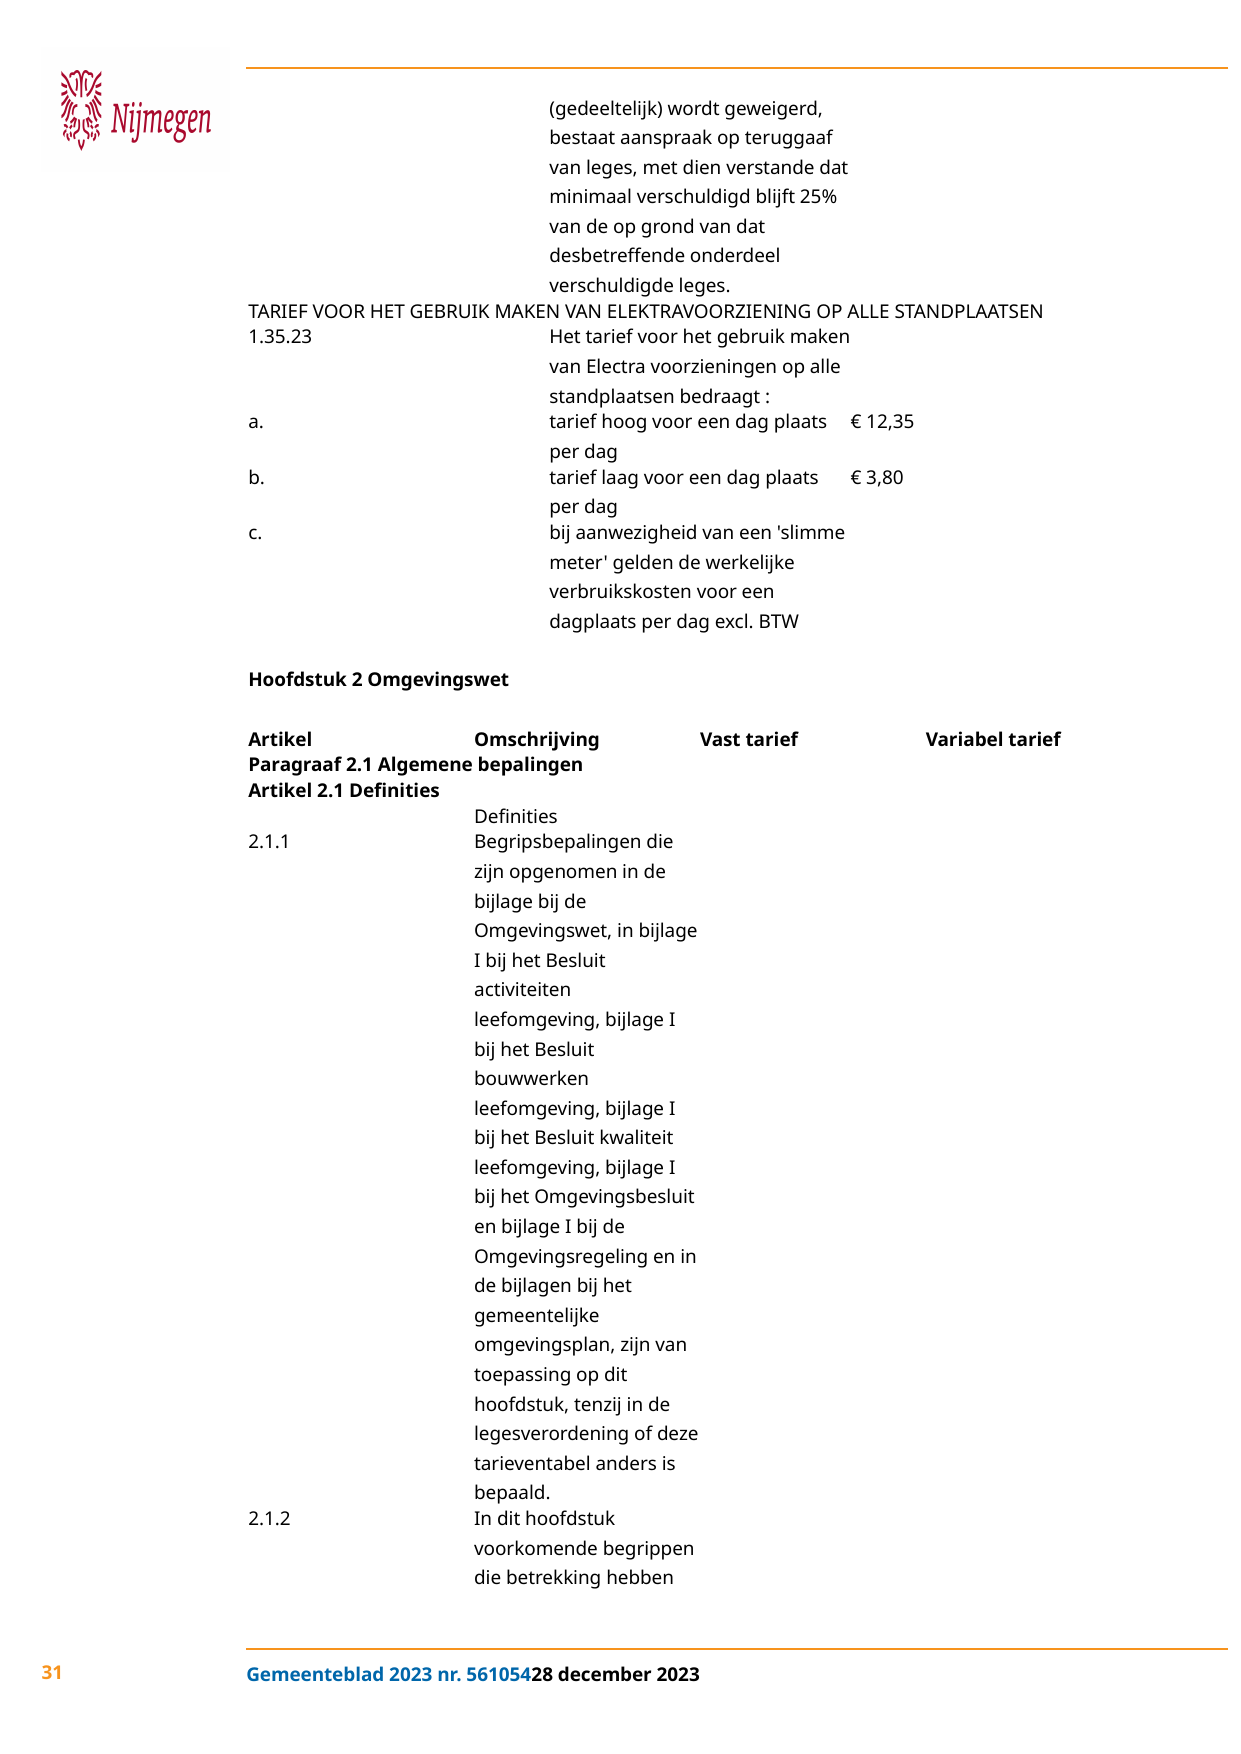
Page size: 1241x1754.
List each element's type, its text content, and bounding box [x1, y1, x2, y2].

table_cell tarief laag voor een dag plaats per dag [549, 464, 850, 519]
table_header Vast tarief [700, 726, 926, 752]
table_cell Begripsbepalingen die zijn opgenomen in de bijlage bij de Omgevingswet, in bijlage I bij het Besluit activiteiten leefomgeving, bijlage I bij het Besluit bouwwerken leefomgeving, bijlage I bij het Besluit kwaliteit leefomgeving, bijlage I bij het Omgevingsbesluit en bijlage I bij de Omgevingsregeling en in de bijlagen bij het gemeentelijke omgevingsplan, zijn van toepassing op dit hoofdstuk, tenzij in de legesverordening of deze tarieventabel anders is bepaald. [474, 829, 700, 1505]
table_cell c. [248, 519, 549, 634]
table_cell € 12,35 [850, 409, 1152, 464]
table_cell b. [248, 464, 549, 519]
table_cell a. [248, 409, 549, 464]
table_cell [700, 1505, 926, 1590]
table_cell In dit hoofdstuk voorkomende begrippen die betrekking hebben [474, 1505, 700, 1590]
table_cell [850, 324, 1152, 409]
table_cell [926, 829, 1152, 1505]
table_cell [926, 803, 1152, 829]
table_cell 2.1.2 [248, 1505, 474, 1590]
table_cell € 3,80 [850, 464, 1152, 519]
table_header Artikel [248, 726, 474, 752]
table_cell Het tarief voor het gebruik maken van Electra voorzieningen op alle standplaatsen bedraagt : [549, 324, 850, 409]
table_cell 2.1.1 [248, 829, 474, 1505]
table_cell [926, 1505, 1152, 1590]
table_cell 1.35.23 [248, 324, 549, 409]
table_cell [700, 803, 926, 829]
table_cell Artikel 2.1 Definities [248, 777, 926, 803]
table_cell (gedeeltelijk) wordt geweigerd, bestaat aanspraak op teruggaaf van leges, met dien verstande dat minimaal verschuldigd blijft 25% van de op grond van dat desbetreffende onderdeel verschuldigde leges. [549, 95, 850, 298]
table_cell bij aanwezigheid van een 'slimme meter' gelden de werkelijke verbruikskosten voor een dagplaats per dag excl. BTW [549, 519, 850, 634]
table_cell [248, 95, 549, 298]
table_cell [926, 777, 1152, 803]
table_header Omschrijving [474, 726, 700, 752]
picture [41, 47, 231, 172]
table_cell [700, 829, 926, 1505]
table_cell TARIEF VOOR HET GEBRUIK MAKEN VAN ELEKTRAVOORZIENING OP ALLE STANDPLAATSEN [248, 298, 1152, 324]
text Hoofdstuk 2 Omgevingswet [248, 667, 1152, 692]
table_cell Definities [474, 803, 700, 829]
table_cell Paragraaf 2.1 Algemene bepalingen [248, 752, 1152, 777]
table_header Variabel tarief [926, 726, 1152, 752]
table_cell [850, 519, 1152, 634]
table_cell [850, 95, 1152, 298]
table_cell [248, 803, 474, 829]
table_cell tarief hoog voor een dag plaats per dag [549, 409, 850, 464]
